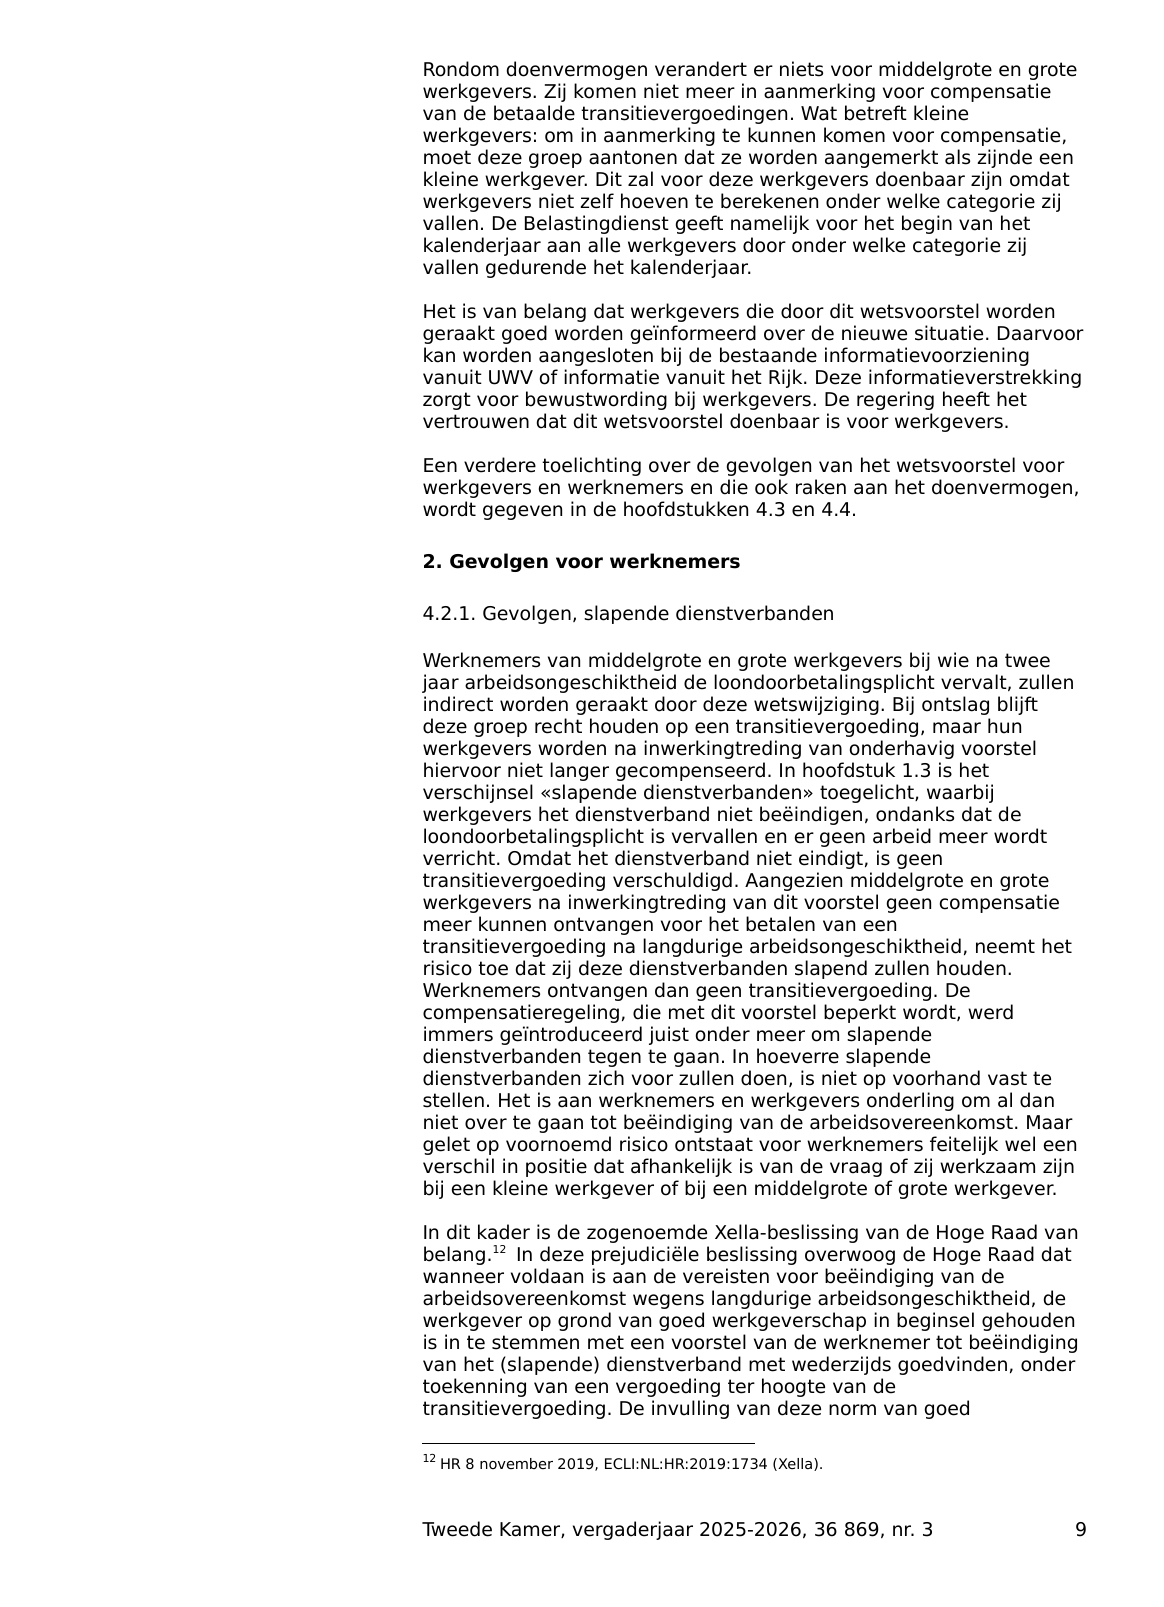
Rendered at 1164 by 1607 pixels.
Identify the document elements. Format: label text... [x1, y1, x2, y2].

text In dit kader is de zogenoemde Xella-beslissing van de Hoge Raad van belang. In deze prejudiciële beslissing overwoog de Hoge Raad dat wanneer voldaan is aan de vereisten voor beëindiging van de arbeidsovereenkomst wegens langdurige arbeidsongeschiktheid, de werkgever op grond van goed werkgeverschap in beginsel gehouden is in te stemmen met een voorstel van de werknemer tot beëindiging van het (slapende) dienstverband met wederzijds goedvinden, onder toekenning van een vergoeding ter hoogte van de transitievergoeding. De invulling van deze norm van goed [422, 1222, 1087, 1419]
text HR 8 november 2019, ECLI:NL:HR:2019:1734 (Xella). [422, 1452, 1087, 1474]
text Rondom doenvermogen verandert er niets voor middelgrote en grote werkgevers. Zij komen niet meer in aanmerking voor compensatie van de betaalde transitievergoedingen. Wat betreft kleine werkgevers: om in aanmerking te kunnen komen voor compensatie, moet deze groep aantonen dat ze worden aangemerkt als zijnde een kleine werkgever. Dit zal voor deze werkgevers doenbaar zijn omdat werkgevers niet zelf hoeven te berekenen onder welke categorie zij vallen. De Belastingdienst geeft namelijk voor het begin van het kalenderjaar aan alle werkgevers door onder welke categorie zij vallen gedurende het kalenderjaar. [422, 59, 1087, 279]
subtitle 4.2.1. Gevolgen, slapende dienstverbanden [422, 603, 1087, 625]
text Het is van belang dat werkgevers die door dit wetsvoorstel worden geraakt goed worden geïnformeerd over de nieuwe situatie. Daarvoor kan worden aangesloten bij de bestaande informatievoorziening vanuit UWV of informatie vanuit het Rijk. Deze informatieverstrekking zorgt voor bewustwording bij werkgevers. De regering heeft het vertrouwen dat dit wetsvoorstel doenbaar is voor werkgevers. [422, 301, 1087, 433]
text Een verdere toelichting over de gevolgen van het wetsvoorstel voor werkgevers en werknemers en die ook raken aan het doenvermogen, wordt gegeven in de hoofdstukken 4.3 en 4.4. [422, 455, 1087, 521]
subtitle 2. Gevolgen voor werknemers [422, 551, 1087, 573]
text Werknemers van middelgrote en grote werkgevers bij wie na twee jaar arbeidsongeschiktheid de loondoorbetalingsplicht vervalt, zullen indirect worden geraakt door deze wetswijziging. Bij ontslag blijft deze groep recht houden op een transitievergoeding, maar hun werkgevers worden na inwerkingtreding van onderhavig voorstel hiervoor niet langer gecompenseerd. In hoofdstuk 1.3 is het verschijnsel «slapende dienstverbanden» toegelicht, waarbij werkgevers het dienstverband niet beëindigen, ondanks dat de loondoorbetalingsplicht is vervallen en er geen arbeid meer wordt verricht. Omdat het dienstverband niet eindigt, is geen transitievergoeding verschuldigd. Aangezien middelgrote en grote werkgevers na inwerkingtreding van dit voorstel geen compensatie meer kunnen ontvangen voor het betalen van een transitievergoeding na langdurige arbeidsongeschiktheid, neemt het risico toe dat zij deze dienstverbanden slapend zullen houden. Werknemers ontvangen dan geen transitievergoeding. De compensatieregeling, die met dit voorstel beperkt wordt, werd immers geïntroduceerd juist onder meer om slapende dienstverbanden tegen te gaan. In hoeverre slapende dienstverbanden zich voor zullen doen, is niet op voorhand vast te stellen. Het is aan werknemers en werkgevers onderling om al dan niet over te gaan tot beëindiging van de arbeidsovereenkomst. Maar gelet op voornoemd risico ontstaat voor werknemers feitelijk wel een verschil in positie dat afhankelijk is van de vraag of zij werkzaam zijn bij een kleine werkgever of bij een middelgrote of grote werkgever. [422, 650, 1087, 1199]
